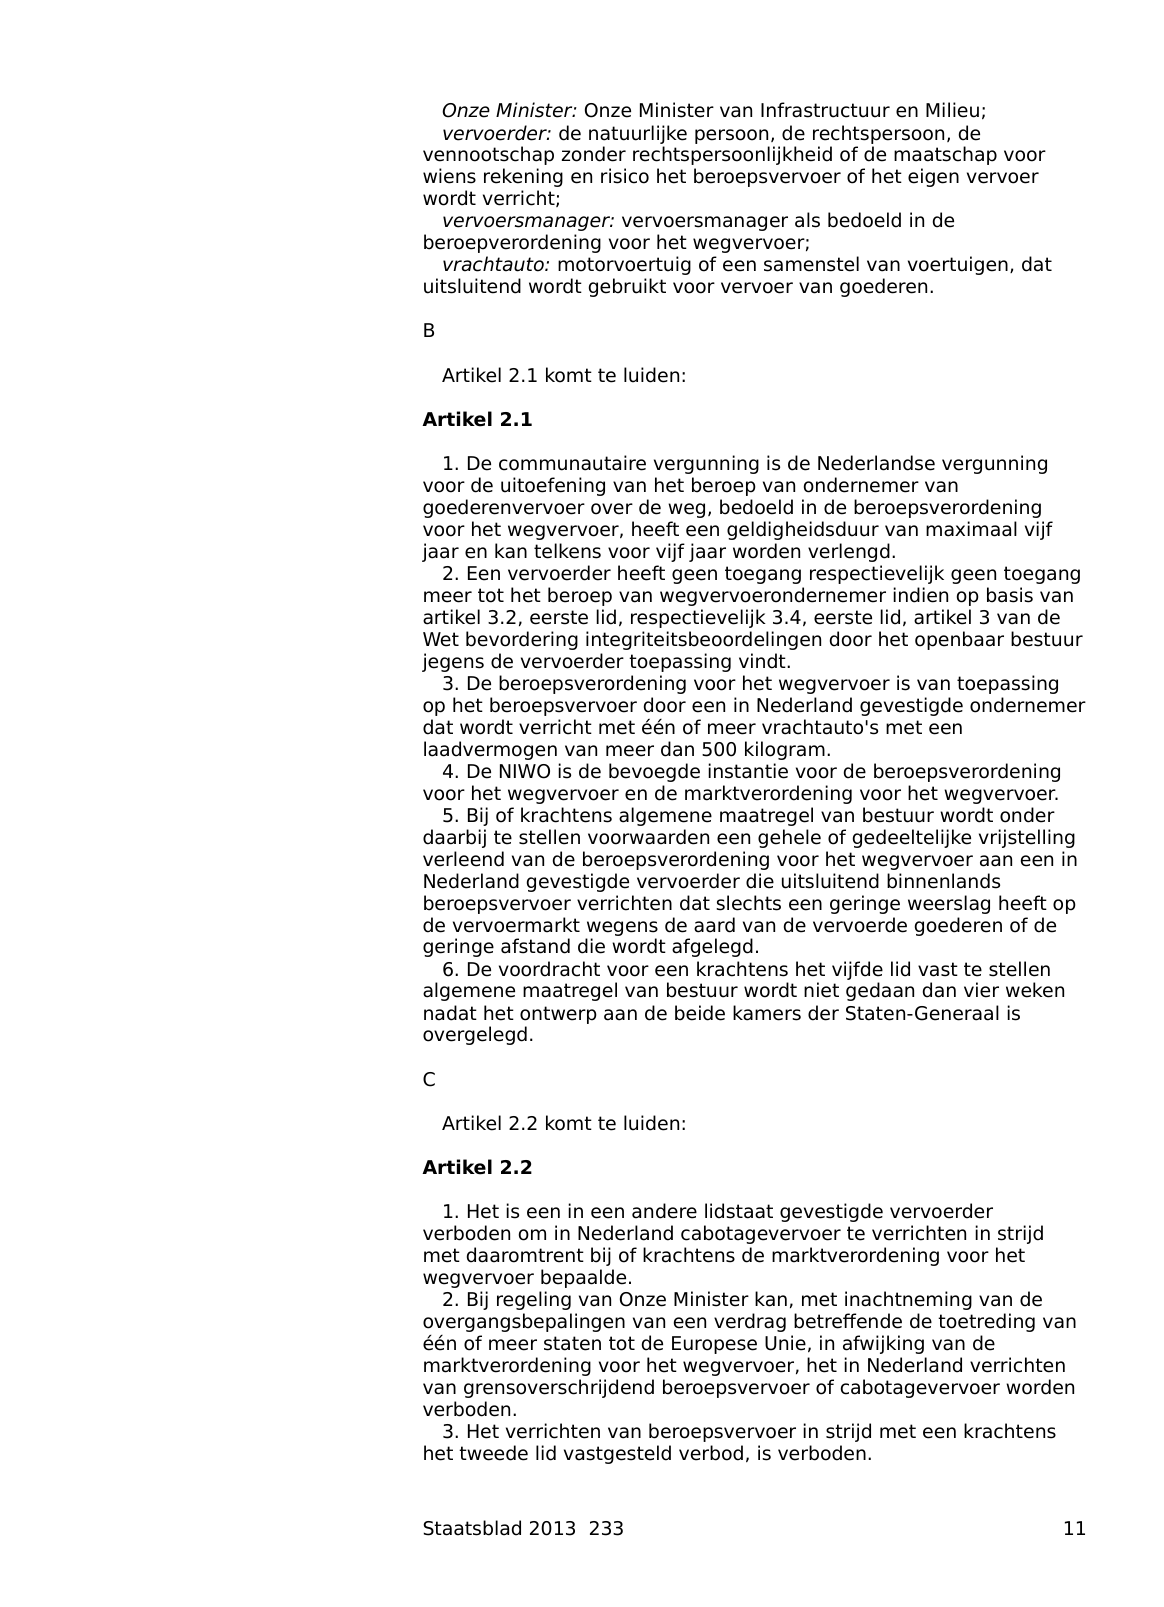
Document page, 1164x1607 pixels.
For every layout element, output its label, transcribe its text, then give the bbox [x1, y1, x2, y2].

text vervoersmanager: vervoersmanager als bedoeld in de beroepverordening voor het wegvervoer; [422, 210, 1087, 254]
text 6. De voordracht voor een krachtens het vijfde lid vast te stellen algemene maatregel van bestuur wordt niet gedaan dan vier weken nadat het ontwerp aan de beide kamers der Staten-Generaal is overgelegd. [422, 958, 1087, 1046]
text 2. Een vervoerder heeft geen toegang respectievelijk geen toegang meer tot het beroep van wegvervoerondernemer indien op basis van artikel 3.2, eerste lid, respectievelijk 3.4, eerste lid, artikel 3 van de Wet bevordering integriteitsbeoordelingen door het openbaar bestuur jegens de vervoerder toepassing vindt. [422, 563, 1087, 673]
subtitle Artikel 2.1 [422, 409, 1087, 431]
text vervoerder: de natuurlijke persoon, de rechtspersoon, de vennootschap zonder rechtspersoonlijkheid of de maatschap voor wiens rekening en risico het beroepsvervoer of het eigen vervoer wordt verricht; [422, 122, 1087, 210]
text 1. De communautaire vergunning is de Nederlandse vergunning voor de uitoefening van het beroep van ondernemer van goederenvervoer over de weg, bedoeld in de beroepsverordening voor het wegvervoer, heeft een geldigheidsduur van maximaal vijf jaar en kan telkens voor vijf jaar worden verlengd. [422, 453, 1087, 563]
text Onze Minister: Onze Minister van Infrastructuur en Milieu; [422, 100, 1087, 122]
text 4. De NIWO is de bevoegde instantie voor de beroepsverordening voor het wegvervoer en de marktverordening voor het wegvervoer. [422, 761, 1087, 804]
text B [422, 320, 1087, 342]
text vrachtauto: motorvoertuig of een samenstel van voertuigen, dat uitsluitend wordt gebruikt voor vervoer van goederen. [422, 254, 1087, 298]
text 5. Bij of krachtens algemene maatregel van bestuur wordt onder daarbij te stellen voorwaarden een gehele of gedeeltelijke vrijstelling verleend van de beroepsverordening voor het wegvervoer aan een in Nederland gevestigde vervoerder die uitsluitend binnenlands beroepsvervoer verrichten dat slechts een geringe weerslag heeft op de vervoermarkt wegens de aard van de vervoerde goederen of de geringe afstand die wordt afgelegd. [422, 804, 1087, 958]
text 1. Het is een in een andere lidstaat gevestigde vervoerder verboden om in Nederland cabotagevervoer te verrichten in strijd met daaromtrent bij of krachtens de marktverordening voor het wegvervoer bepaalde. [422, 1201, 1087, 1289]
text 3. Het verrichten van beroepsvervoer in strijd met een krachtens het tweede lid vastgesteld verbod, is verboden. [422, 1421, 1087, 1465]
subtitle Artikel 2.2 [422, 1157, 1087, 1179]
text 2. Bij regeling van Onze Minister kan, met inachtneming van de overgangsbepalingen van een verdrag betreffende de toetreding van één of meer staten tot de Europese Unie, in afwijking van de marktverordening voor het wegvervoer, het in Nederland verrichten van grensoverschrijdend beroepsvervoer of cabotagevervoer worden verboden. [422, 1289, 1087, 1421]
text Artikel 2.2 komt te luiden: [422, 1113, 1087, 1135]
text Artikel 2.1 komt te luiden: [422, 364, 1087, 387]
text 3. De beroepsverordening voor het wegvervoer is van toepassing op het beroepsvervoer door een in Nederland gevestigde ondernemer dat wordt verricht met één of meer vrachtauto's met een laadvermogen van meer dan 500 kilogram. [422, 673, 1087, 761]
text C [422, 1068, 1087, 1091]
